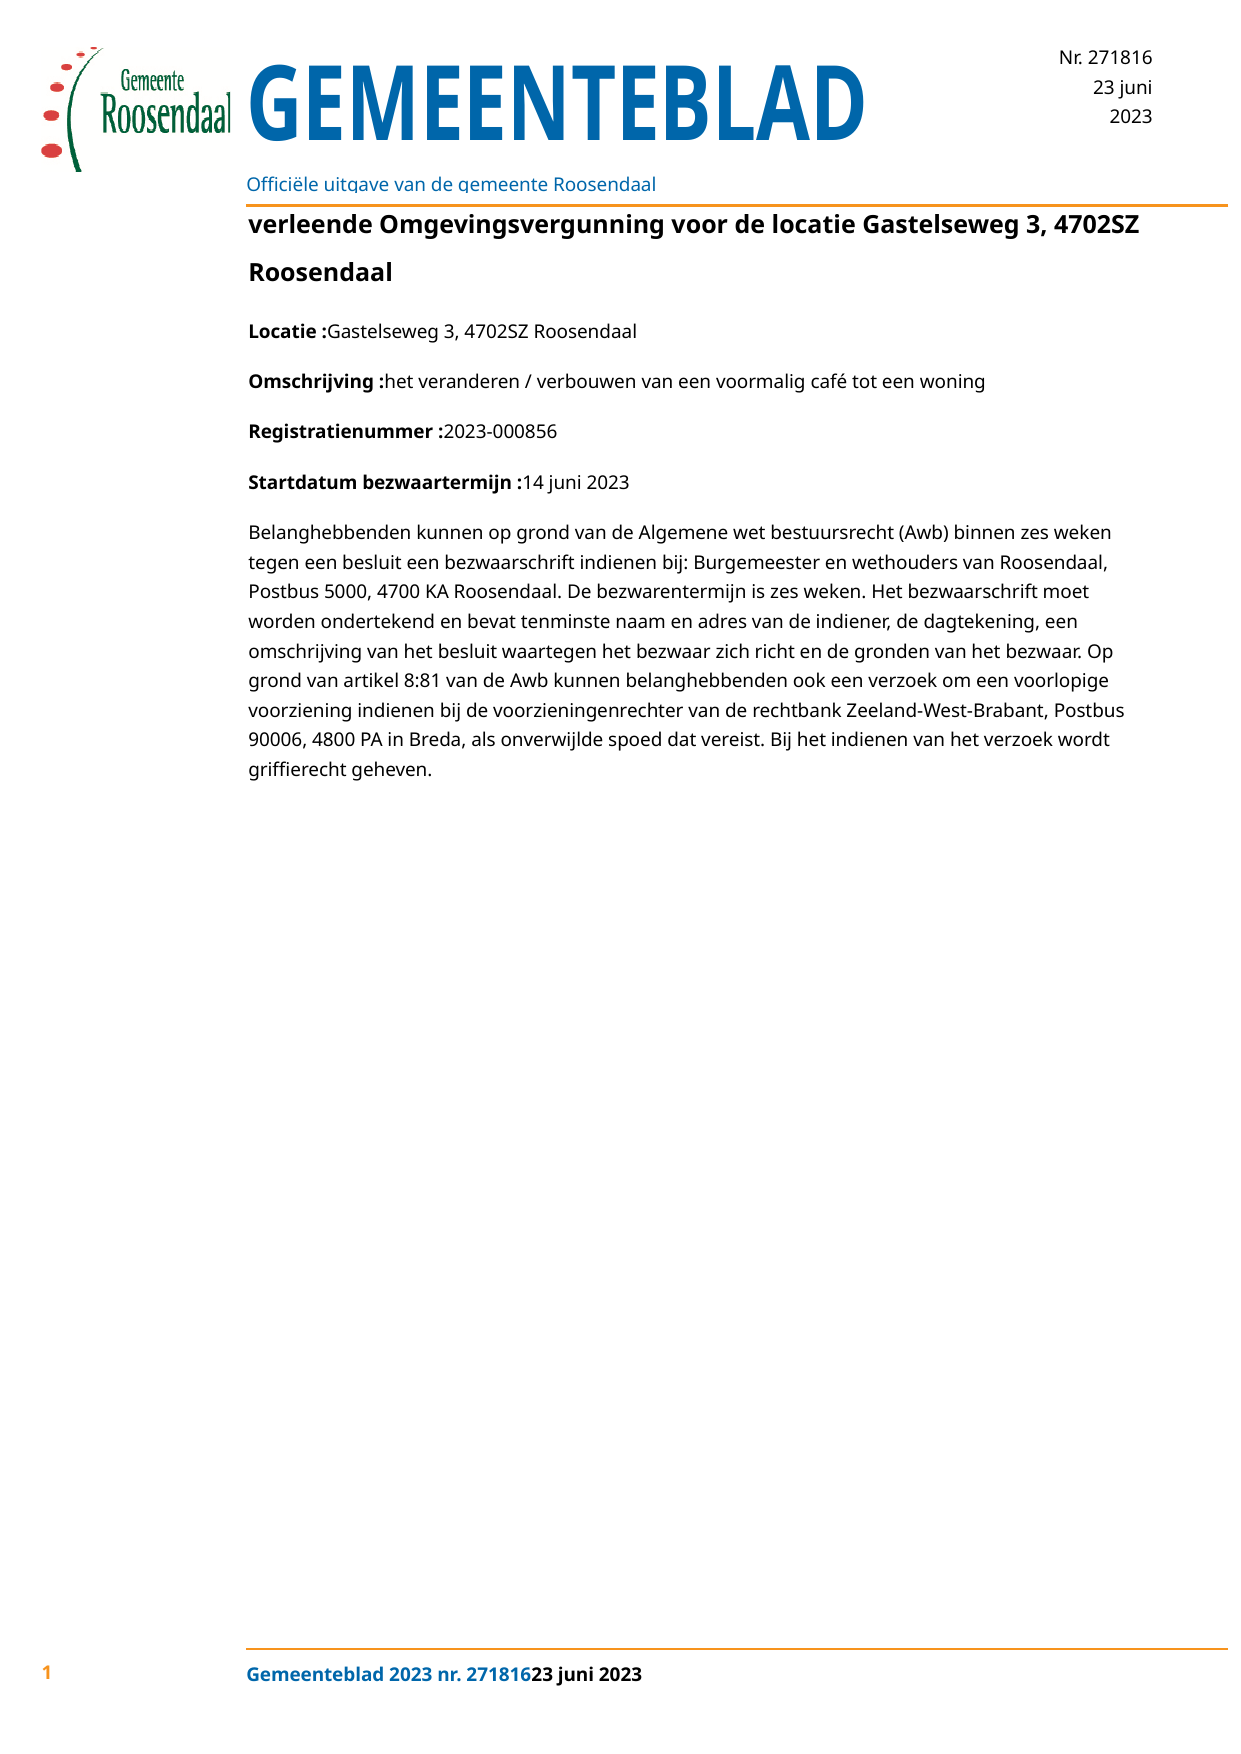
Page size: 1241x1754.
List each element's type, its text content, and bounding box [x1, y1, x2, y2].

text Belanghebbenden kunnen op grond van de Algemene wet bestuursrecht (Awb) binnen zes weken tegen een besluit een bezwaarschrift indienen bij: Burgemeester en wethouders van Roosendaal, Postbus 5000, 4700 KA Roosendaal. De bezwarentermijn is zes weken. Het bezwaarschrift moet worden ondertekend en bevat tenminste naam en adres van de indiener, de dagtekening, een omschrijving van het besluit waartegen het bezwaar zich richt en de gronden van het bezwaar. Op grond van artikel 8:81 van de Awb kunnen belanghebbenden ook een verzoek om een voorlopige voorziening indienen bij de voorzieningenrechter van de rechtbank Zeeland-West-Brabant, Postbus 90006, 4800 PA in Breda, als onverwijlde spoed dat vereist. Bij het indienen van het verzoek wordt griffierecht geheven. [248, 519, 1152, 782]
picture [41, 47, 231, 172]
text Locatie :Gastelseweg 3, 4702SZ Roosendaal [248, 318, 1152, 344]
text verleende Omgevingsvergunning voor de locatie Gastelseweg 3, 4702SZ Roosendaal [248, 207, 1152, 288]
text Startdatum bezwaartermijn :14 juni 2023 [248, 469, 1152, 495]
text Omschrijving :het veranderen / verbouwen van een voormalig café tot een woning [248, 368, 1152, 394]
text Registratienummer :2023-000856 [248, 419, 1152, 444]
